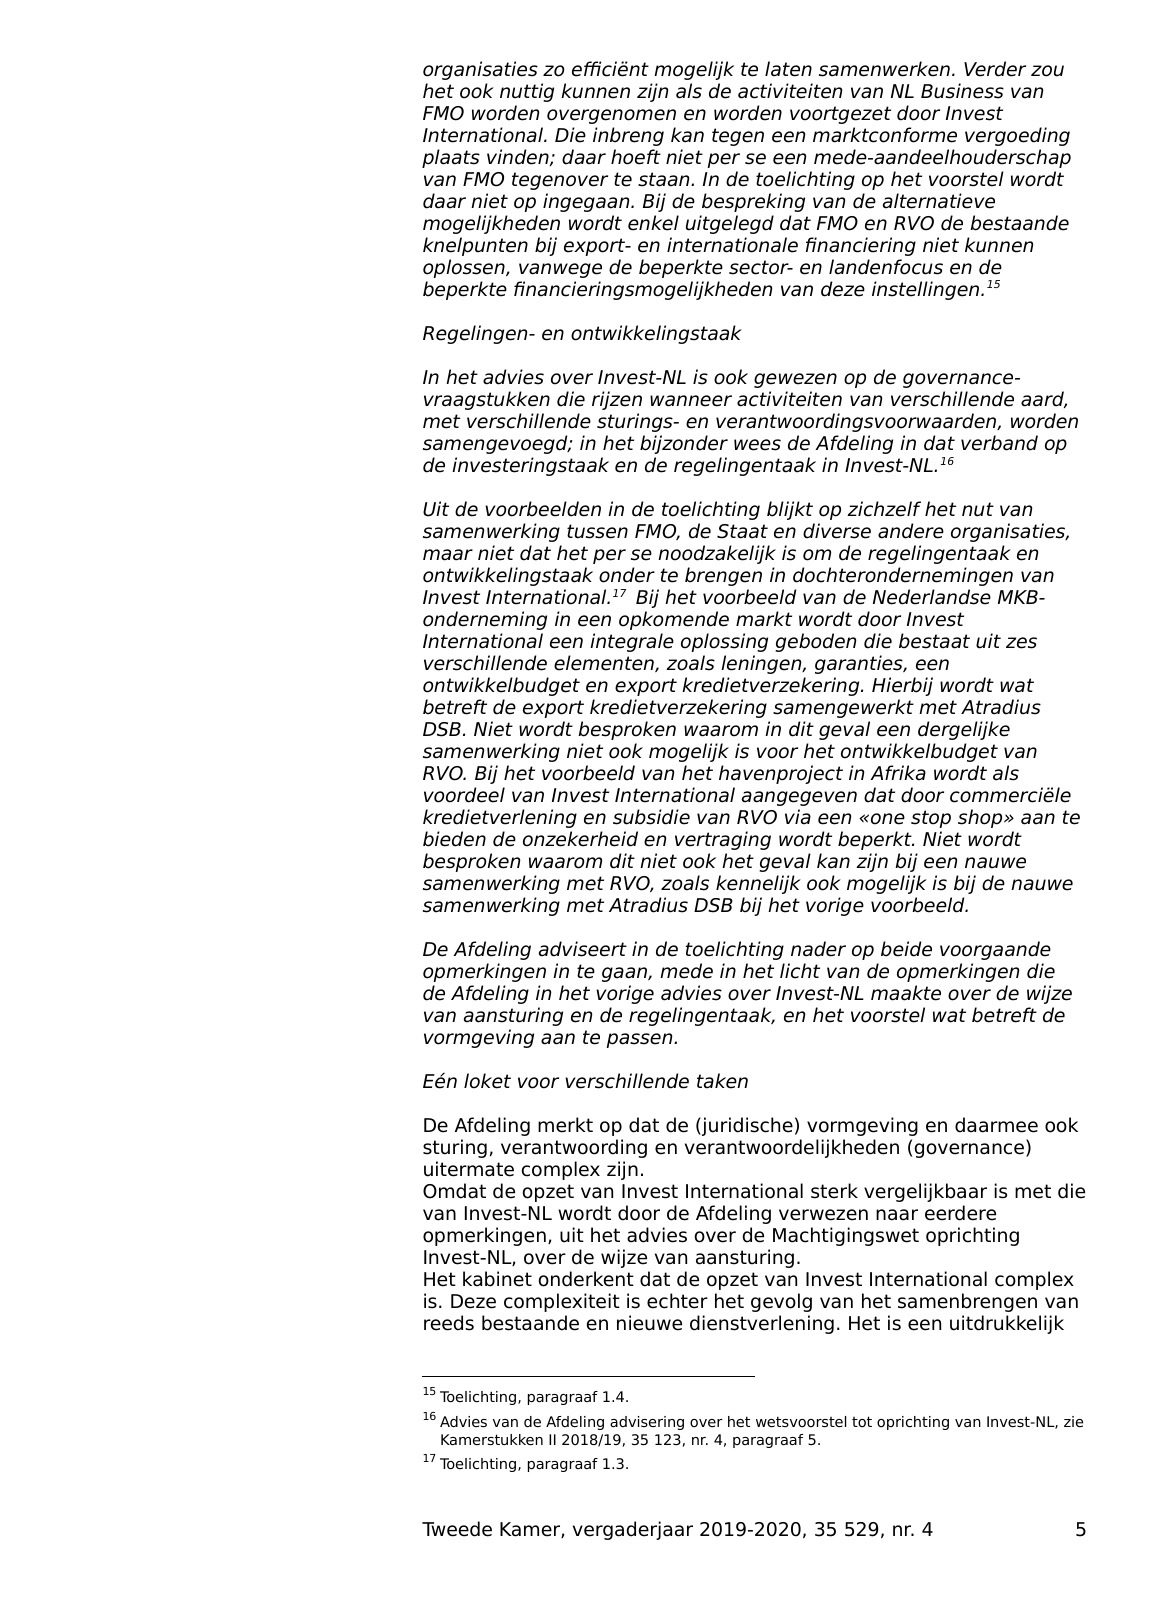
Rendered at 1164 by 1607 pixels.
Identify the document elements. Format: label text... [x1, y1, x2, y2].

text Omdat de opzet van Invest International sterk vergelijkbaar is met die van Invest-NL wordt door de Afdeling verwezen naar eerdere opmerkingen, uit het advies over de Machtigingswet oprichting Invest-NL, over de wijze van aansturing. [422, 1181, 1087, 1269]
text In het advies over Invest-NL is ook gewezen op de governance-vraagstukken die rijzen wanneer activiteiten van verschillende aard, met verschillende sturings- en verantwoordingsvoorwaarden, worden samengevoegd; in het bijzonder wees de Afdeling in dat verband op de investeringstaak en de regelingentaak in Invest-NL. [422, 367, 1087, 477]
text organisaties zo efficiënt mogelijk te laten samenwerken. Verder zou het ook nuttig kunnen zijn als de activiteiten van NL Business van FMO worden overgenomen en worden voortgezet door Invest International. Die inbreng kan tegen een marktconforme vergoeding plaats vinden; daar hoeft niet per se een mede-aandeelhouderschap van FMO tegenover te staan. In de toelichting op het voorstel wordt daar niet op ingegaan. Bij de bespreking van de alternatieve mogelijkheden wordt enkel uitgelegd dat FMO en RVO de bestaande knelpunten bij export- en internationale financiering niet kunnen oplossen, vanwege de beperkte sector- en landenfocus en de beperkte financieringsmogelijkheden van deze instellingen. [422, 59, 1087, 301]
text Het kabinet onderkent dat de opzet van Invest International complex is. Deze complexiteit is echter het gevolg van het samenbrengen van reeds bestaande en nieuwe dienstverlening. Het is een uitdrukkelijk [422, 1269, 1087, 1335]
text Toelichting, paragraaf 1.4. [422, 1385, 1087, 1407]
subtitle Regelingen- en ontwikkelingstaak [422, 323, 1087, 345]
text Advies van de Afdeling advisering over het wetsvoorstel tot oprichting van Invest-NL, zie Kamerstukken II 2018/19, 35 123, nr. 4, paragraaf 5. [422, 1410, 1087, 1449]
text De Afdeling adviseert in de toelichting nader op beide voorgaande opmerkingen in te gaan, mede in het licht van de opmerkingen die de Afdeling in het vorige advies over Invest-NL maakte over de wijze van aansturing en de regelingentaak, en het voorstel wat betreft de vormgeving aan te passen. [422, 939, 1087, 1049]
text Uit de voorbeelden in de toelichting blijkt op zichzelf het nut van samenwerking tussen FMO, de Staat en diverse andere organisaties, maar niet dat het per se noodzakelijk is om de regelingentaak en ontwikkelingstaak onder te brengen in dochterondernemingen van Invest International. Bij het voorbeeld van de Nederlandse MKB-onderneming in een opkomende markt wordt door Invest International een integrale oplossing geboden die bestaat uit zes verschillende elementen, zoals leningen, garanties, een ontwikkelbudget en export kredietverzekering. Hierbij wordt wat betreft de export kredietverzekering samengewerkt met Atradius DSB. Niet wordt besproken waarom in dit geval een dergelijke samenwerking niet ook mogelijk is voor het ontwikkelbudget van RVO. Bij het voorbeeld van het havenproject in Afrika wordt als voordeel van Invest International aangegeven dat door commerciële kredietverlening en subsidie van RVO via een «one stop shop» aan te bieden de onzekerheid en vertraging wordt beperkt. Niet wordt besproken waarom dit niet ook het geval kan zijn bij een nauwe samenwerking met RVO, zoals kennelijk ook mogelijk is bij de nauwe samenwerking met Atradius DSB bij het vorige voorbeeld. [422, 499, 1087, 917]
text De Afdeling merkt op dat de (juridische) vormgeving en daarmee ook sturing, verantwoording en verantwoordelijkheden (governance) uitermate complex zijn. [422, 1115, 1087, 1181]
subtitle Eén loket voor verschillende taken [422, 1071, 1087, 1093]
text Toelichting, paragraaf 1.3. [422, 1452, 1087, 1474]
